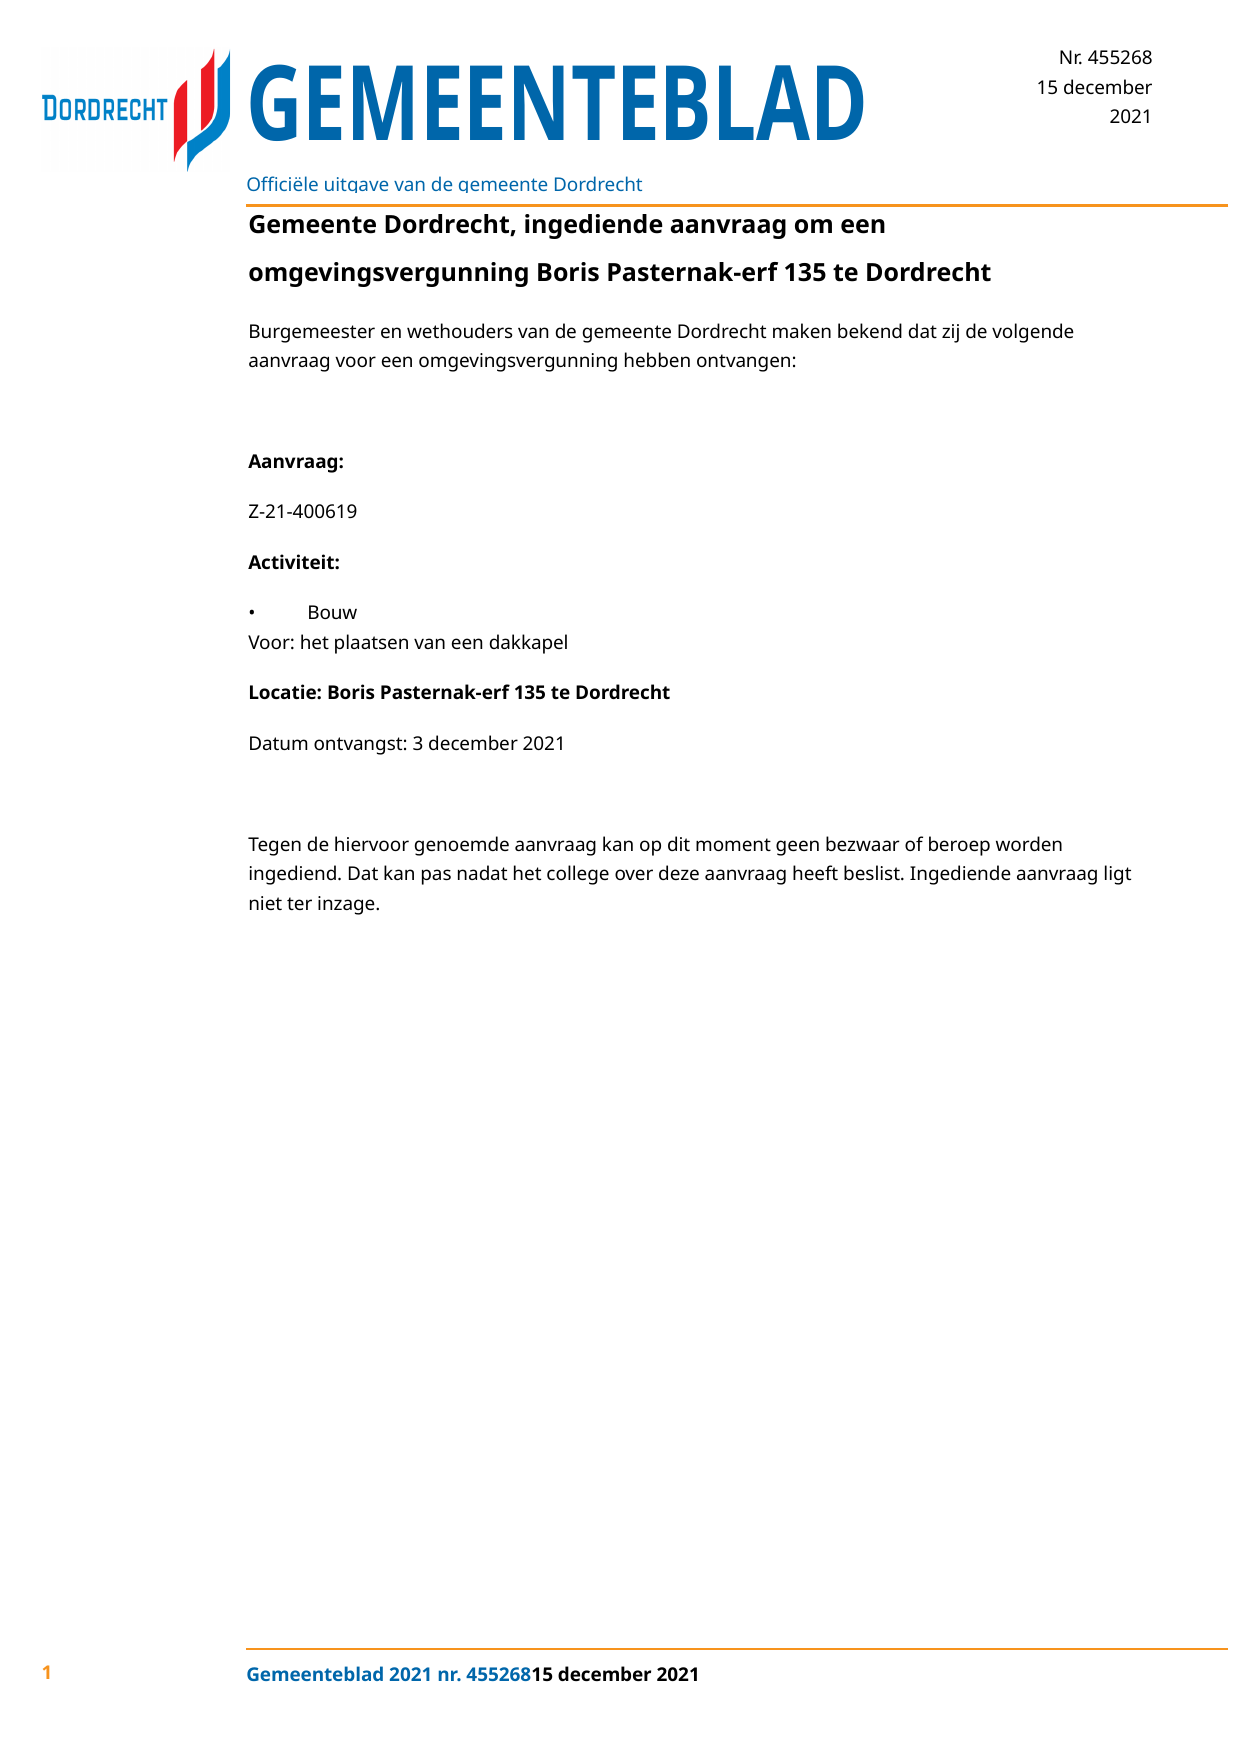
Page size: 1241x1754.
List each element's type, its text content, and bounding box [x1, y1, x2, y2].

text Datum ontvangst: 3 december 2021 [248, 730, 1152, 756]
text Gemeente Dordrecht, ingediende aanvraag om een omgevingsvergunning Boris Pasternak-erf 135 te Dordrecht [248, 207, 1152, 288]
list Bouw [248, 599, 1152, 625]
text Voor: het plaatsen van een dakkapel [248, 629, 1152, 655]
text Aanvraag: [248, 448, 1152, 474]
text Tegen de hiervoor genoemde aanvraag kan op dit moment geen bezwaar of beroep worden ingediend. Dat kan pas nadat het college over deze aanvraag heeft beslist. Ingediende aanvraag ligt niet ter inzage. [248, 831, 1152, 916]
picture [41, 47, 231, 172]
text Z-21-400619 [248, 499, 1152, 524]
text Activiteit: [248, 549, 1152, 575]
text Burgemeester en wethouders van de gemeente Dordrecht maken bekend dat zij de volgende aanvraag voor een omgevingsvergunning hebben ontvangen: [248, 318, 1152, 373]
text Locatie: Boris Pasternak-erf 135 te Dordrecht [248, 679, 1152, 705]
